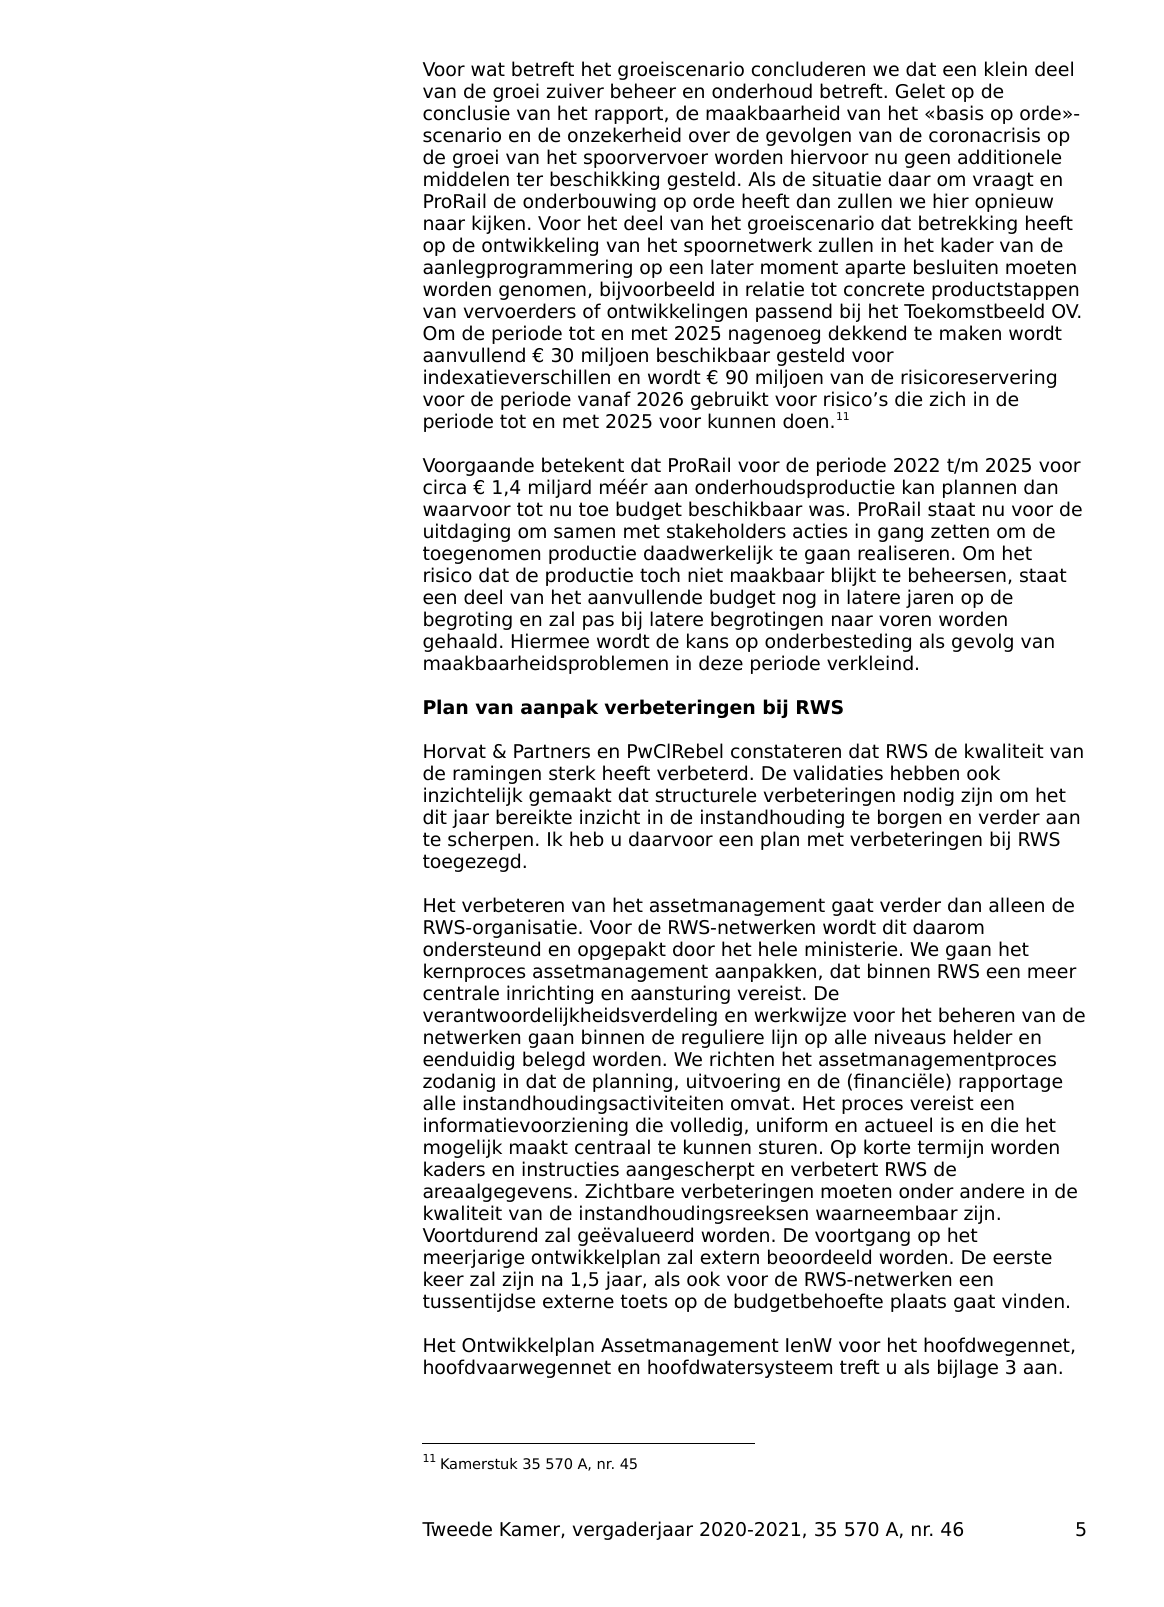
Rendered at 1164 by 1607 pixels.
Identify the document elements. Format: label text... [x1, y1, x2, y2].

text Het Ontwikkelplan Assetmanagement IenW voor het hoofdwegennet, hoofdvaarwegennet en hoofdwatersysteem treft u als bijlage 3 aan. [422, 1335, 1087, 1379]
text Voor wat betreft het groeiscenario concluderen we dat een klein deel van de groei zuiver beheer en onderhoud betreft. Gelet op de conclusie van het rapport, de maakbaarheid van het «basis op orde»-scenario en de onzekerheid over de gevolgen van de coronacrisis op de groei van het spoorvervoer worden hiervoor nu geen additionele middelen ter beschikking gesteld. Als de situatie daar om vraagt en ProRail de onderbouwing op orde heeft dan zullen we hier opnieuw naar kijken. Voor het deel van het groeiscenario dat betrekking heeft op de ontwikkeling van het spoornetwerk zullen in het kader van de aanlegprogrammering op een later moment aparte besluiten moeten worden genomen, bijvoorbeeld in relatie tot concrete productstappen van vervoerders of ontwikkelingen passend bij het Toekomstbeeld OV. Om de periode tot en met 2025 nagenoeg dekkend te maken wordt aanvullend € 30 miljoen beschikbaar gesteld voor indexatieverschillen en wordt € 90 miljoen van de risicoreservering voor de periode vanaf 2026 gebruikt voor risico’s die zich in de periode tot en met 2025 voor kunnen doen. [422, 59, 1087, 433]
text Het verbeteren van het assetmanagement gaat verder dan alleen de RWS-organisatie. Voor de RWS-netwerken wordt dit daarom ondersteund en opgepakt door het hele ministerie. We gaan het kernproces assetmanagement aanpakken, dat binnen RWS een meer centrale inrichting en aansturing vereist. De verantwoordelijkheidsverdeling en werkwijze voor het beheren van de netwerken gaan binnen de reguliere lijn op alle niveaus helder en eenduidig belegd worden. We richten het assetmanagementproces zodanig in dat de planning, uitvoering en de (financiële) rapportage alle instandhoudingsactiviteiten omvat. Het proces vereist een informatievoorziening die volledig, uniform en actueel is en die het mogelijk maakt centraal te kunnen sturen. Op korte termijn worden kaders en instructies aangescherpt en verbetert RWS de areaalgegevens. Zichtbare verbeteringen moeten onder andere in de kwaliteit van de instandhoudingsreeksen waarneembaar zijn. Voortdurend zal geëvalueerd worden. De voortgang op het meerjarige ontwikkelplan zal extern beoordeeld worden. De eerste keer zal zijn na 1,5 jaar, als ook voor de RWS-netwerken een tussentijdse externe toets op de budgetbehoefte plaats gaat vinden. [422, 895, 1087, 1313]
subtitle Plan van aanpak verbeteringen bij RWS [422, 697, 1087, 719]
text Kamerstuk 35 570 A, nr. 45 [422, 1452, 1087, 1474]
text Voorgaande betekent dat ProRail voor de periode 2022 t/m 2025 voor circa € 1,4 miljard méér aan onderhoudsproductie kan plannen dan waarvoor tot nu toe budget beschikbaar was. ProRail staat nu voor de uitdaging om samen met stakeholders acties in gang zetten om de toegenomen productie daadwerkelijk te gaan realiseren. Om het risico dat de productie toch niet maakbaar blijkt te beheersen, staat een deel van het aanvullende budget nog in latere jaren op de begroting en zal pas bij latere begrotingen naar voren worden gehaald. Hiermee wordt de kans op onderbesteding als gevolg van maakbaarheidsproblemen in deze periode verkleind. [422, 455, 1087, 675]
text Horvat & Partners en PwClRebel constateren dat RWS de kwaliteit van de ramingen sterk heeft verbeterd. De validaties hebben ook inzichtelijk gemaakt dat structurele verbeteringen nodig zijn om het dit jaar bereikte inzicht in de instandhouding te borgen en verder aan te scherpen. Ik heb u daarvoor een plan met verbeteringen bij RWS toegezegd. [422, 741, 1087, 873]
